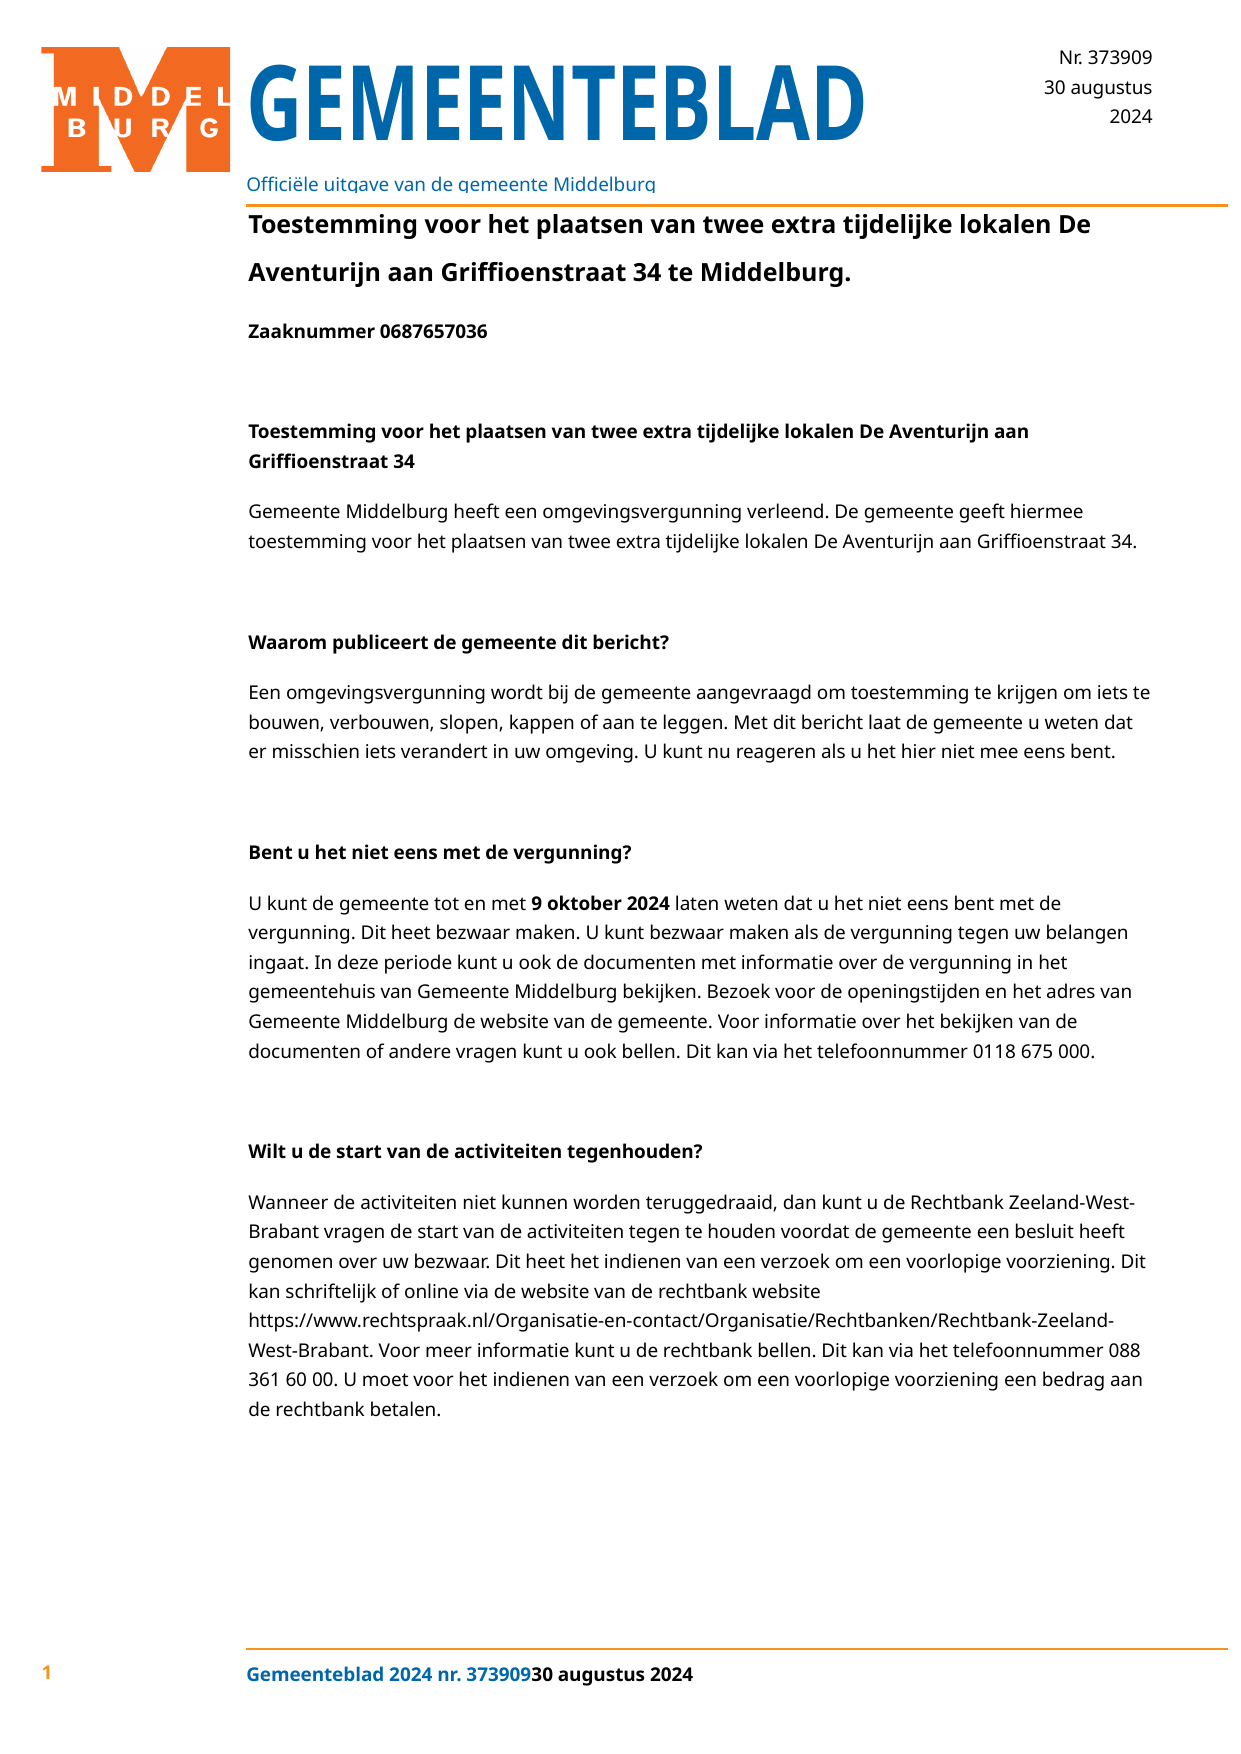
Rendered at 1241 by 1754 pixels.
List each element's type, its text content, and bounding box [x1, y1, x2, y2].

text Toestemming voor het plaatsen van twee extra tijdelijke lokalen De Aventurijn aan Griffioenstraat 34 [248, 419, 1152, 474]
text Waarom publiceert de gemeente dit bericht? [248, 629, 1152, 655]
text Wilt u de start van de activiteiten tegenhouden? [248, 1139, 1152, 1164]
text Een omgevingsvergunning wordt bij de gemeente aangevraagd om toestemming te krijgen om iets te bouwen, verbouwen, slopen, kappen of aan te leggen. Met dit bericht laat de gemeente u weten dat er misschien iets verandert in uw omgeving. U kunt nu reageren als u het hier niet mee eens bent. [248, 679, 1152, 764]
text Zaaknummer 0687657036 [248, 318, 1152, 344]
text Gemeente Middelburg heeft een omgevingsvergunning verleend. De gemeente geeft hiermee toestemming voor het plaatsen van twee extra tijdelijke lokalen De Aventurijn aan Griffioenstraat 34. [248, 499, 1152, 554]
text Wanneer de activiteiten niet kunnen worden teruggedraaid, dan kunt u de Rechtbank Zeeland-West-Brabant vragen de start van de activiteiten tegen te houden voordat de gemeente een besluit heeft genomen over uw bezwaar. Dit heet het indienen van een verzoek om een voorlopige voorziening. Dit kan schriftelijk of online via de website van de rechtbank website https://www.rechtspraak.nl/Organisatie-en-contact/Organisatie/Rechtbanken/Rechtbank-Zeeland-West-Brabant. Voor meer informatie kunt u de rechtbank bellen. Dit kan via het telefoonnummer 088 361 60 00. U moet voor het indienen van een verzoek om een voorlopige voorziening een bedrag aan de rechtbank betalen. [248, 1189, 1152, 1422]
picture [41, 47, 231, 172]
text Toestemming voor het plaatsen van twee extra tijdelijke lokalen De Aventurijn aan Griffioenstraat 34 te Middelburg. [248, 207, 1152, 288]
text Bent u het niet eens met de vergunning? [248, 839, 1152, 865]
text U kunt de gemeente tot en met 9 oktober 2024 laten weten dat u het niet eens bent met de vergunning. Dit heet bezwaar maken. U kunt bezwaar maken als de vergunning tegen uw belangen ingaat. In deze periode kunt u ook de documenten met informatie over de vergunning in het gemeentehuis van Gemeente Middelburg bekijken. Bezoek voor de openingstijden en het adres van Gemeente Middelburg de website van de gemeente. Voor informatie over het bekijken van de documenten of andere vragen kunt u ook bellen. Dit kan via het telefoonnummer 0118 675 000. [248, 890, 1152, 1064]
